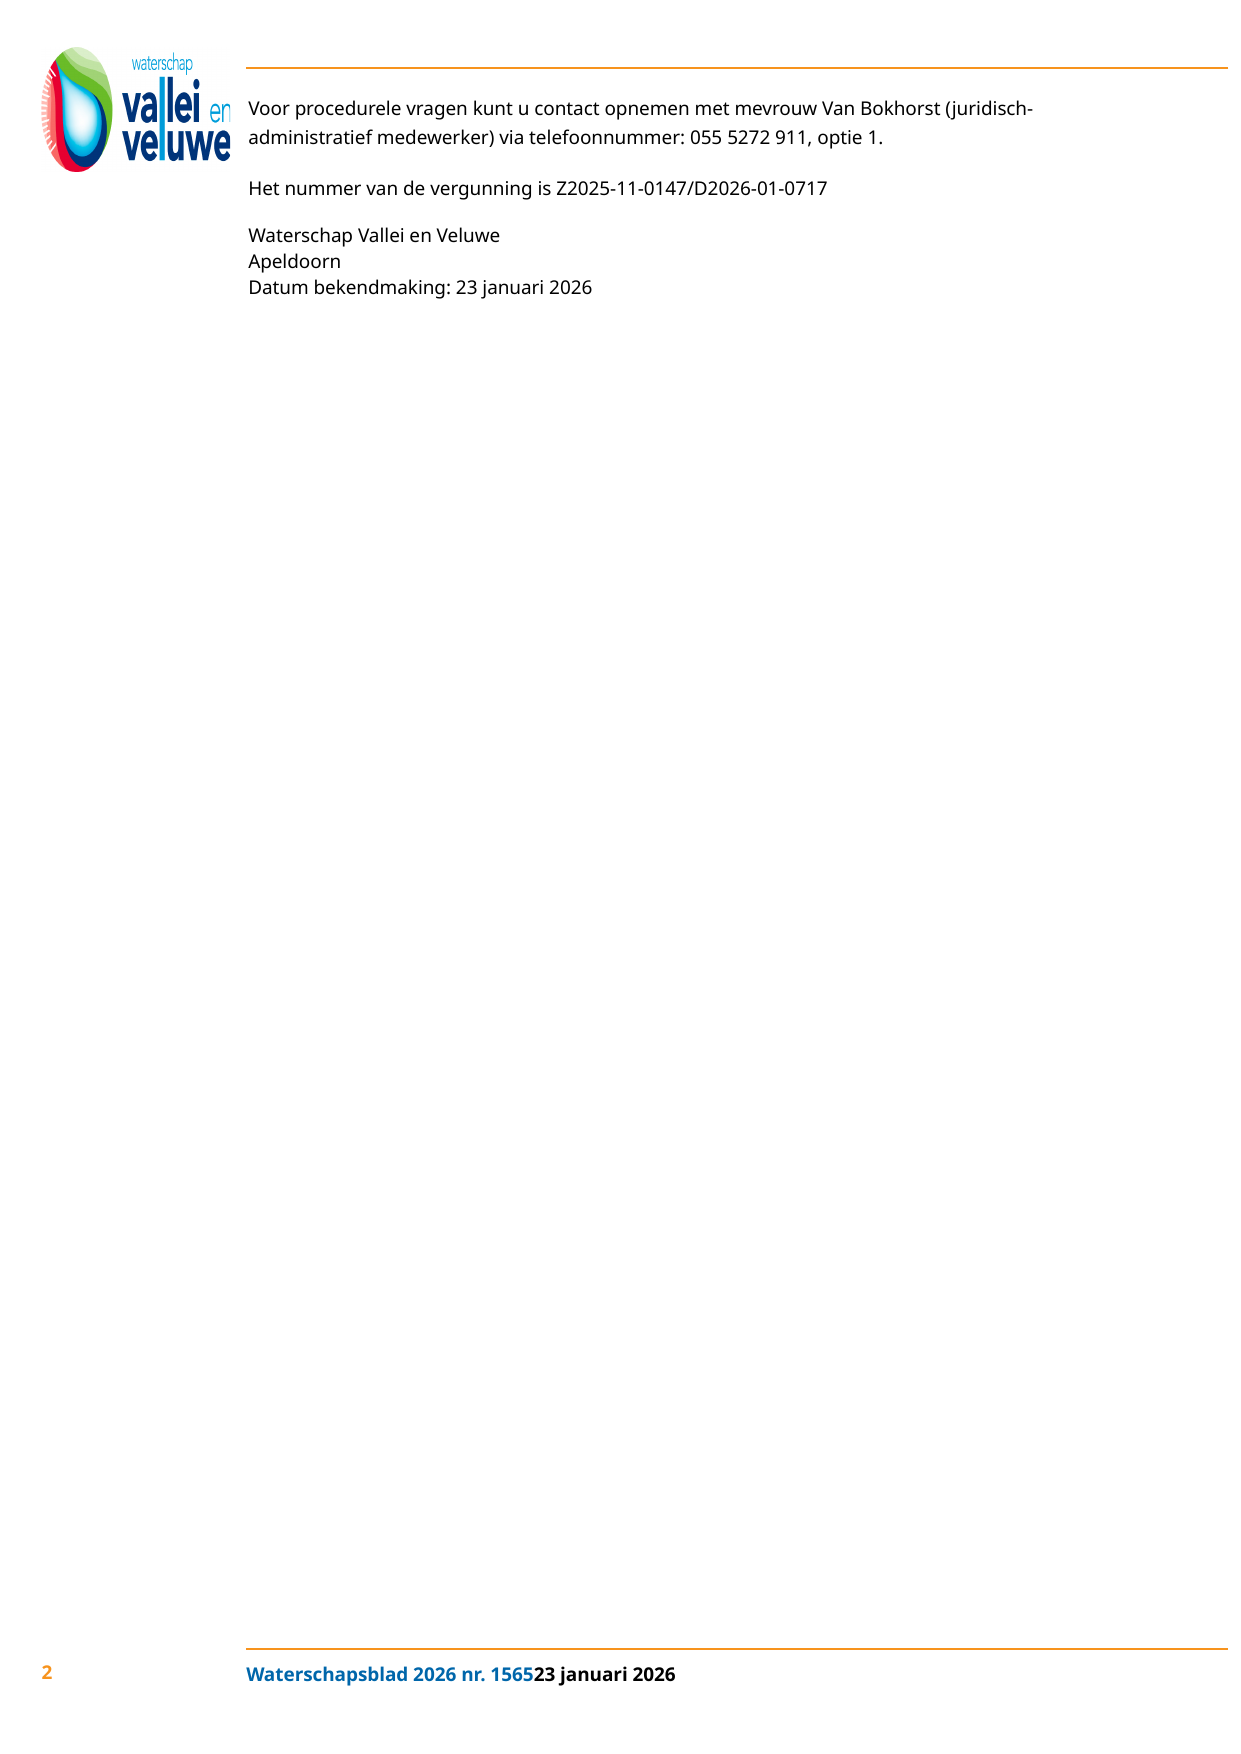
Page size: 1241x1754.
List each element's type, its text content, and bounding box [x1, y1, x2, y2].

text Waterschap Vallei en Veluwe [248, 223, 1152, 248]
picture [41, 47, 231, 172]
text Apeldoorn [248, 248, 1152, 274]
text Het nummer van de vergunning is Z2025-11-0147/D2026-01-0717 [248, 175, 1152, 201]
text Voor procedurele vragen kunt u contact opnemen met mevrouw Van Bokhorst (juridisch-administratief medewerker) via telefoonnummer: 055 5272 911, optie 1. [248, 95, 1152, 150]
text Datum bekendmaking: 23 januari 2026 [248, 274, 1152, 300]
